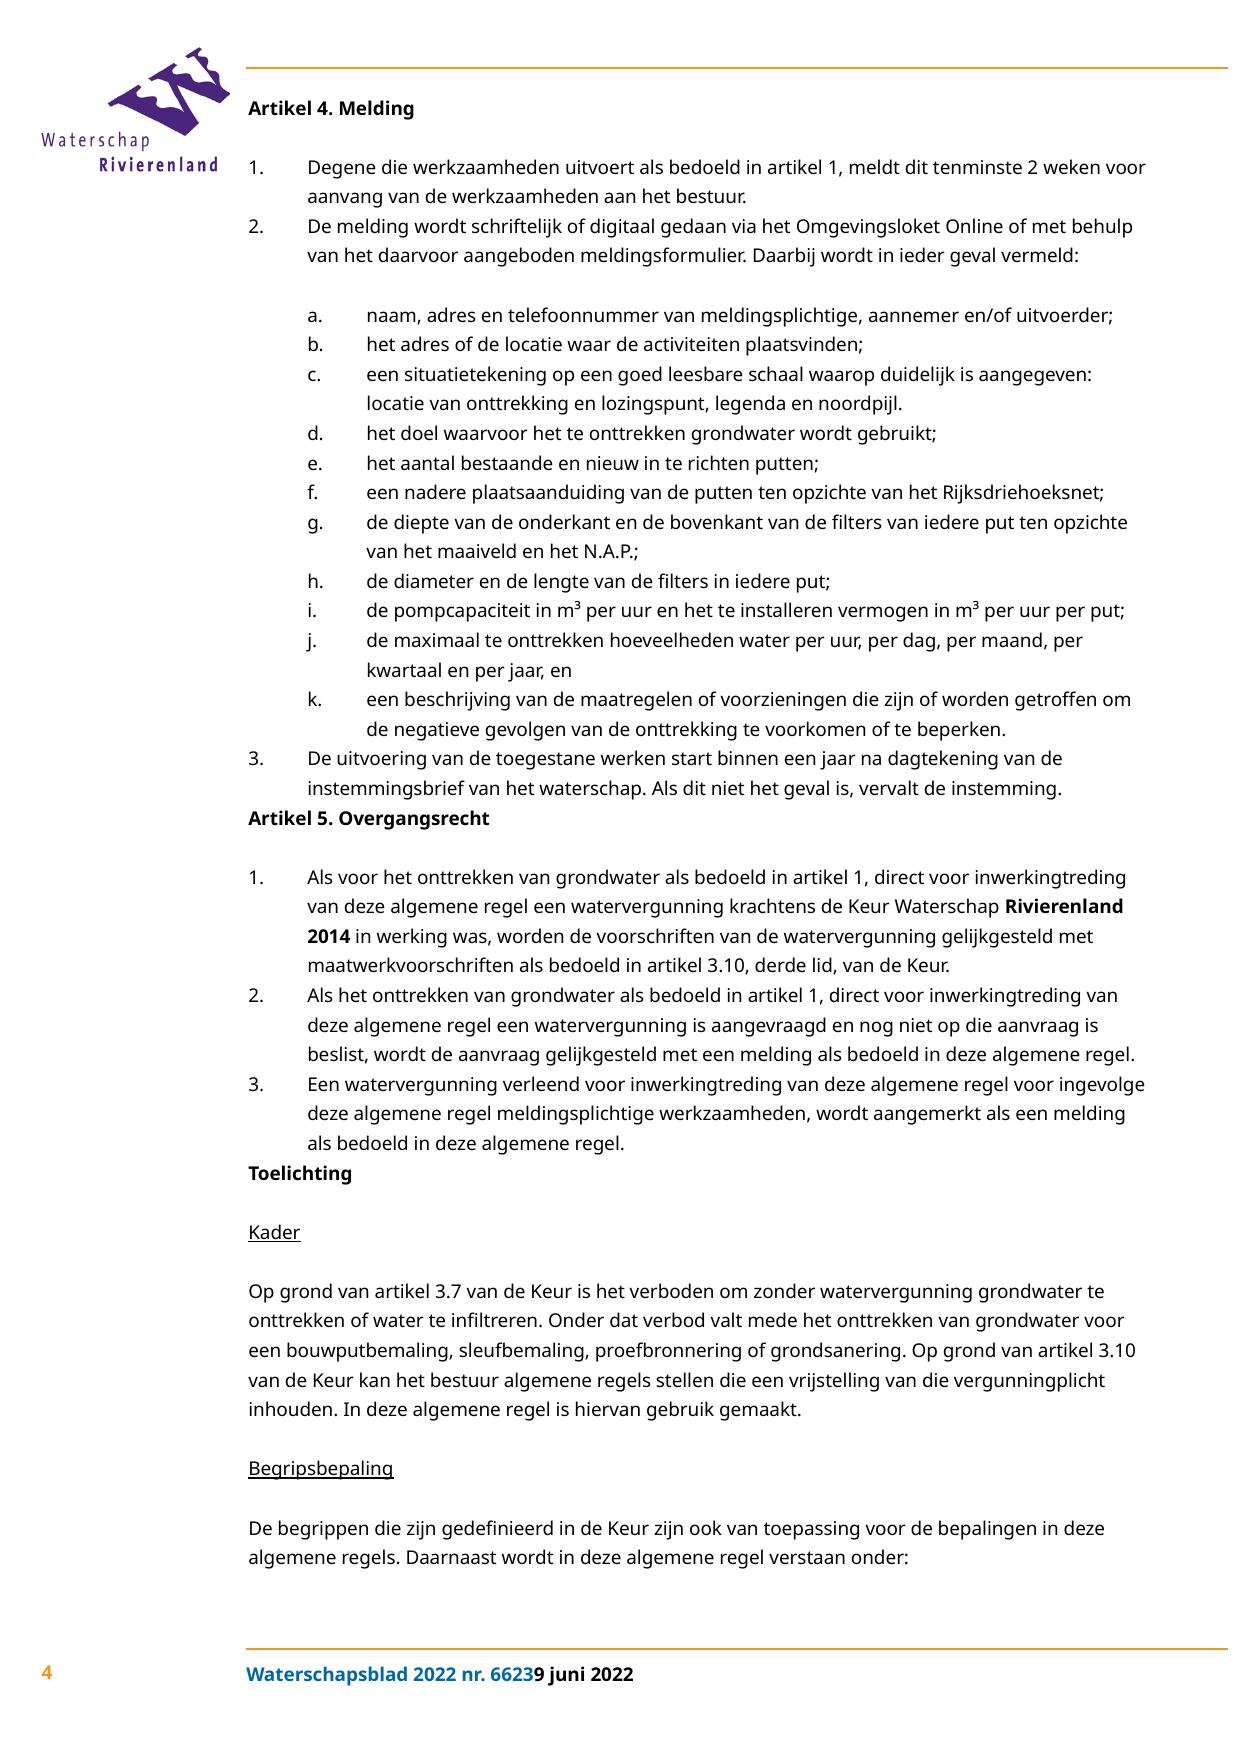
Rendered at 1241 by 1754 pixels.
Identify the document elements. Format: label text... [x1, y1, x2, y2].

list een beschrijving van de maatregelen of voorzieningen die zijn of worden getroffen om de negatieve gevolgen van de onttrekking te voorkomen of te beperken. [307, 686, 1152, 742]
list het aantal bestaande en nieuw in te richten putten; [307, 450, 1152, 476]
list Degene die werkzaamheden uitvoert als bedoeld in artikel 1, meldt dit tenminste 2 weken voor aanvang van de werkzaamheden aan het bestuur. [248, 154, 1152, 209]
list het doel waarvoor het te onttrekken grondwater wordt gebruikt; [307, 420, 1152, 446]
list de diepte van de onderkant en de bovenkant van de filters van iedere put ten opzichte van het maaiveld en het N.A.P.; [307, 509, 1152, 564]
list Een watervergunning verleend voor inwerkingtreding van deze algemene regel voor ingevolge deze algemene regel meldingsplichtige werkzaamheden, wordt aangemerkt als een melding als bedoeld in deze algemene regel. [248, 1071, 1152, 1156]
list De melding wordt schriftelijk of digitaal gedaan via het Omgevingsloket Online of met behulp van het daarvoor aangeboden meldingsformulier. Daarbij wordt in ieder geval vermeld: [248, 213, 1152, 268]
picture [41, 47, 231, 172]
text Toelichting [248, 1160, 1152, 1186]
list het adres of de locatie waar de activiteiten plaatsvinden; [307, 331, 1152, 357]
text Artikel 5. Overgangsrecht [248, 805, 1152, 831]
text De begrippen die zijn gedefinieerd in de Keur zijn ook van toepassing voor de bepalingen in deze algemene regels. Daarnaast wordt in deze algemene regel verstaan onder: [248, 1515, 1152, 1570]
list De uitvoering van de toegestane werken start binnen een jaar na dagtekening van de instemmingsbrief van het waterschap. Als dit niet het geval is, vervalt de instemming. [248, 746, 1152, 801]
text Begripsbepaling [248, 1456, 1152, 1481]
text Artikel 4. Melding [248, 95, 1152, 121]
list een situatietekening op een goed leesbare schaal waarop duidelijk is aangegeven: locatie van onttrekking en lozingspunt, legenda en noordpijl. [307, 361, 1152, 416]
text Op grond van artikel 3.7 van de Keur is het verboden om zonder watervergunning grondwater te onttrekken of water te infiltreren. Onder dat verbod valt mede het onttrekken van grondwater voor een bouwputbemaling, sleufbemaling, proefbronnering of grondsanering. Op grond van artikel 3.10 van de Keur kan het bestuur algemene regels stellen die een vrijstelling van die vergunningplicht inhouden. In deze algemene regel is hiervan gebruik gemaakt. [248, 1278, 1152, 1422]
text Kader [248, 1219, 1152, 1245]
list de diameter en de lengte van de filters in iedere put; [307, 568, 1152, 594]
list de pompcapaciteit in m³ per uur en het te installeren vermogen in m³ per uur per put; [307, 598, 1152, 623]
list naam, adres en telefoonnummer van meldingsplichtige, aannemer en/of uitvoerder; [307, 302, 1152, 328]
list een nadere plaatsaanduiding van de putten ten opzichte van het Rijksdriehoeksnet; [307, 479, 1152, 505]
list de maximaal te onttrekken hoeveelheden water per uur, per dag, per maand, per kwartaal en per jaar, en [307, 627, 1152, 683]
list Als voor het onttrekken van grondwater als bedoeld in artikel 1, direct voor inwerkingtreding van deze algemene regel een watervergunning krachtens de Keur Waterschap Rivierenland 2014 in werking was, worden de voorschriften van de watervergunning gelijkgesteld met maatwerkvoorschriften als bedoeld in artikel 3.10, derde lid, van de Keur. [248, 864, 1152, 978]
list Als het onttrekken van grondwater als bedoeld in artikel 1, direct voor inwerkingtreding van deze algemene regel een watervergunning is aangevraagd en nog niet op die aanvraag is beslist, wordt de aanvraag gelijkgesteld met een melding als bedoeld in deze algemene regel. [248, 982, 1152, 1067]
